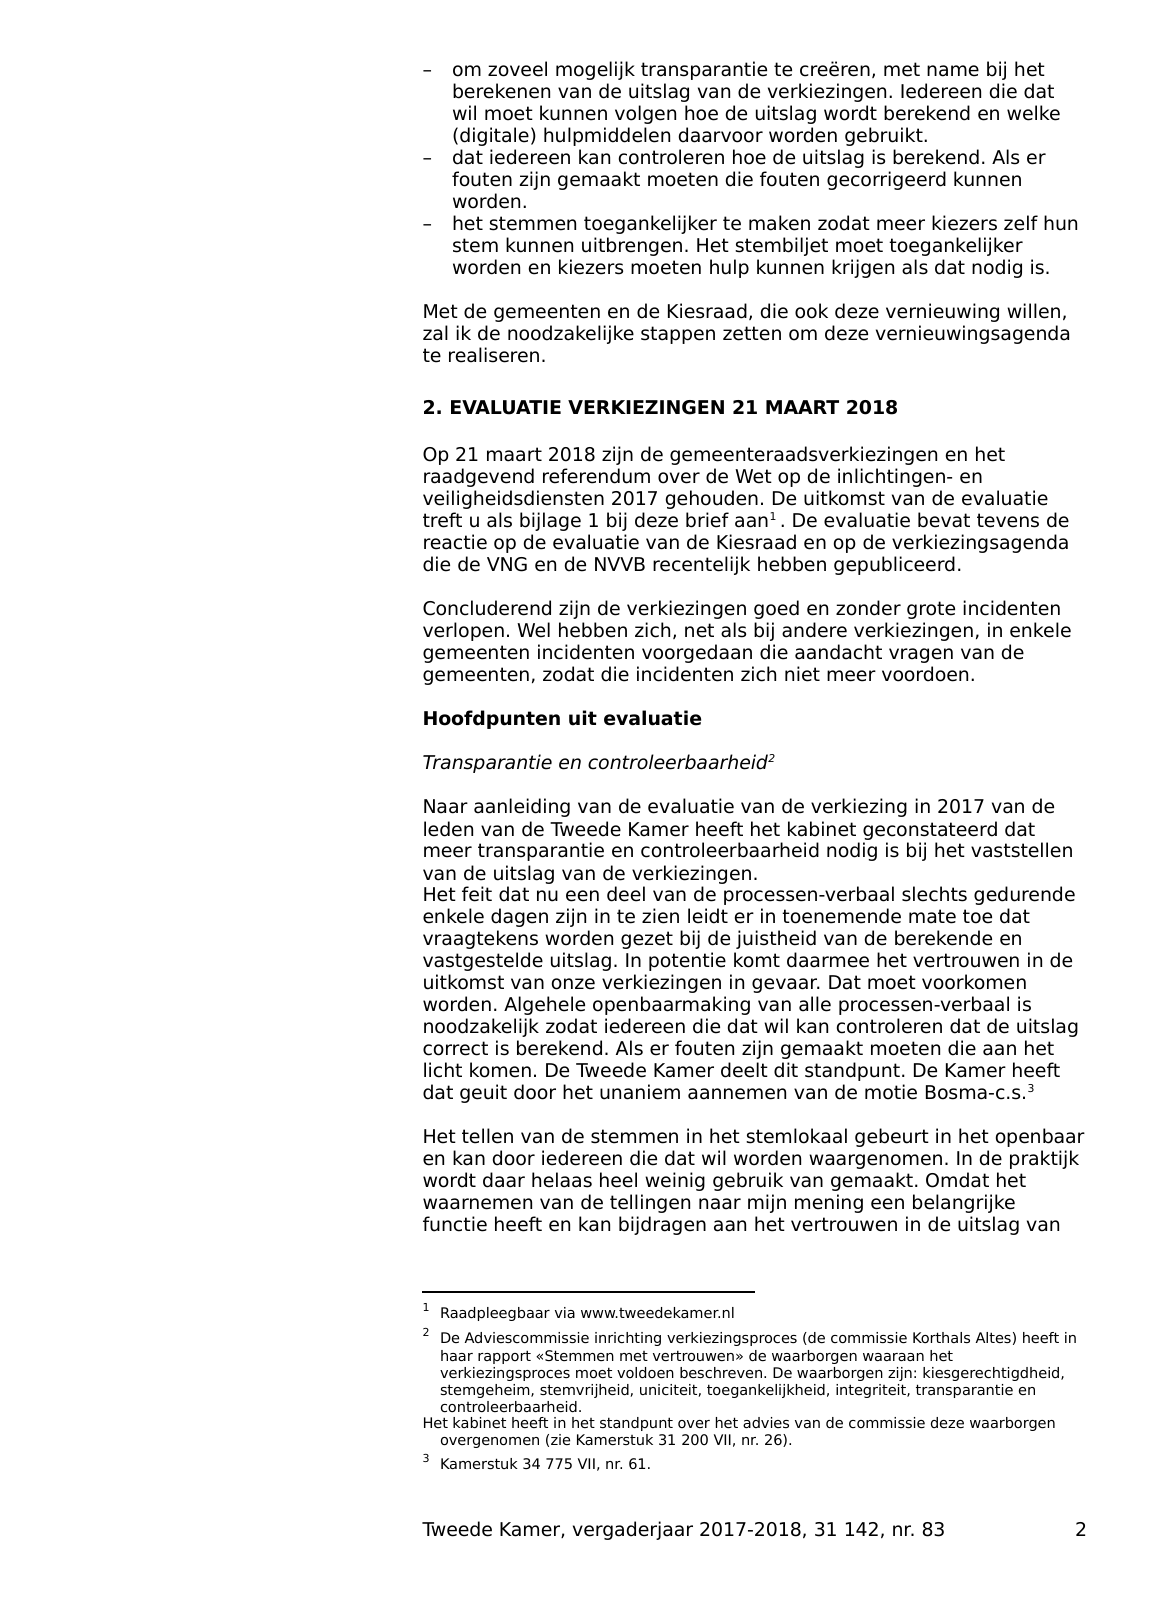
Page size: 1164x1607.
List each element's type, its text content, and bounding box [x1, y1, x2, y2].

text Het feit dat nu een deel van de processen-verbaal slechts gedurende enkele dagen zijn in te zien leidt er in toenemende mate toe dat vraagtekens worden gezet bij de juistheid van de berekende en vastgestelde uitslag. In potentie komt daarmee het vertrouwen in de uitkomst van onze verkiezingen in gevaar. Dat moet voorkomen worden. Algehele openbaarmaking van alle processen-verbaal is noodzakelijk zodat iedereen die dat wil kan controleren dat de uitslag correct is berekend. Als er fouten zijn gemaakt moeten die aan het licht komen. De Tweede Kamer deelt dit standpunt. De Kamer heeft dat geuit door het unaniem aannemen van de motie Bosma-c.s. [422, 884, 1087, 1104]
text Het kabinet heeft in het standpunt over het advies van de commissie deze waarborgen overgenomen (zie Kamerstuk 31 200 VII, nr. 26). [422, 1416, 1087, 1449]
text Met de gemeenten en de Kiesraad, die ook deze vernieuwing willen, zal ik de noodzakelijke stappen zetten om deze vernieuwingsagenda te realiseren. [422, 301, 1087, 367]
text Op 21 maart 2018 zijn de gemeenteraadsverkiezingen en het raadgevend referendum over de Wet op de inlichtingen- en veiligheidsdiensten 2017 gehouden. De uitkomst van de evaluatie treft u als bijlage 1 bij deze brief aan. De evaluatie bevat tevens de reactie op de evaluatie van de Kiesraad en op de verkiezingsagenda die de VNG en de NVVB recentelijk hebben gepubliceerd. [422, 444, 1087, 576]
text – het stemmen toegankelijker te maken zodat meer kiezers zelf hun stem kunnen uitbrengen. Het stembiljet moet toegankelijker worden en kiezers moeten hulp kunnen krijgen als dat nodig is. [422, 213, 1087, 279]
text – dat iedereen kan controleren hoe de uitslag is berekend. Als er fouten zijn gemaakt moeten die fouten gecorrigeerd kunnen worden. [422, 147, 1087, 213]
subtitle Transparantie en controleerbaarheid [422, 752, 1087, 774]
text – om zoveel mogelijk transparantie te creëren, met name bij het berekenen van de uitslag van de verkiezingen. Iedereen die dat wil moet kunnen volgen hoe de uitslag wordt berekend en welke (digitale) hulpmiddelen daarvoor worden gebruikt. [422, 59, 1087, 147]
text Naar aanleiding van de evaluatie van de verkiezing in 2017 van de leden van de Tweede Kamer heeft het kabinet geconstateerd dat meer transparantie en controleerbaarheid nodig is bij het vaststellen van de uitslag van de verkiezingen. [422, 796, 1087, 884]
subtitle Hoofdpunten uit evaluatie [422, 708, 1087, 730]
text Kamerstuk 34 775 VII, nr. 61. [422, 1452, 1087, 1474]
text De Adviescommissie inrichting verkiezingsproces (de commissie Korthals Altes) heeft in haar rapport «Stemmen met vertrouwen» de waarborgen waaraan het verkiezingsproces moet voldoen beschreven. De waarborgen zijn: kiesgerechtigdheid, stemgeheim, stemvrijheid, uniciteit, toegankelijkheid, integriteit, transparantie en controleerbaarheid. [422, 1326, 1087, 1416]
text Raadpleegbaar via www.tweedekamer.nl [422, 1301, 1087, 1323]
text Concluderend zijn de verkiezingen goed en zonder grote incidenten verlopen. Wel hebben zich, net als bij andere verkiezingen, in enkele gemeenten incidenten voorgedaan die aandacht vragen van de gemeenten, zodat die incidenten zich niet meer voordoen. [422, 598, 1087, 686]
text Het tellen van de stemmen in het stemlokaal gebeurt in het openbaar en kan door iedereen die dat wil worden waargenomen. In de praktijk wordt daar helaas heel weinig gebruik van gemaakt. Omdat het waarnemen van de tellingen naar mijn mening een belangrijke functie heeft en kan bijdragen aan het vertrouwen in de uitslag van [422, 1126, 1087, 1236]
subtitle 2. EVALUATIE VERKIEZINGEN 21 MAART 2018 [422, 397, 1087, 419]
